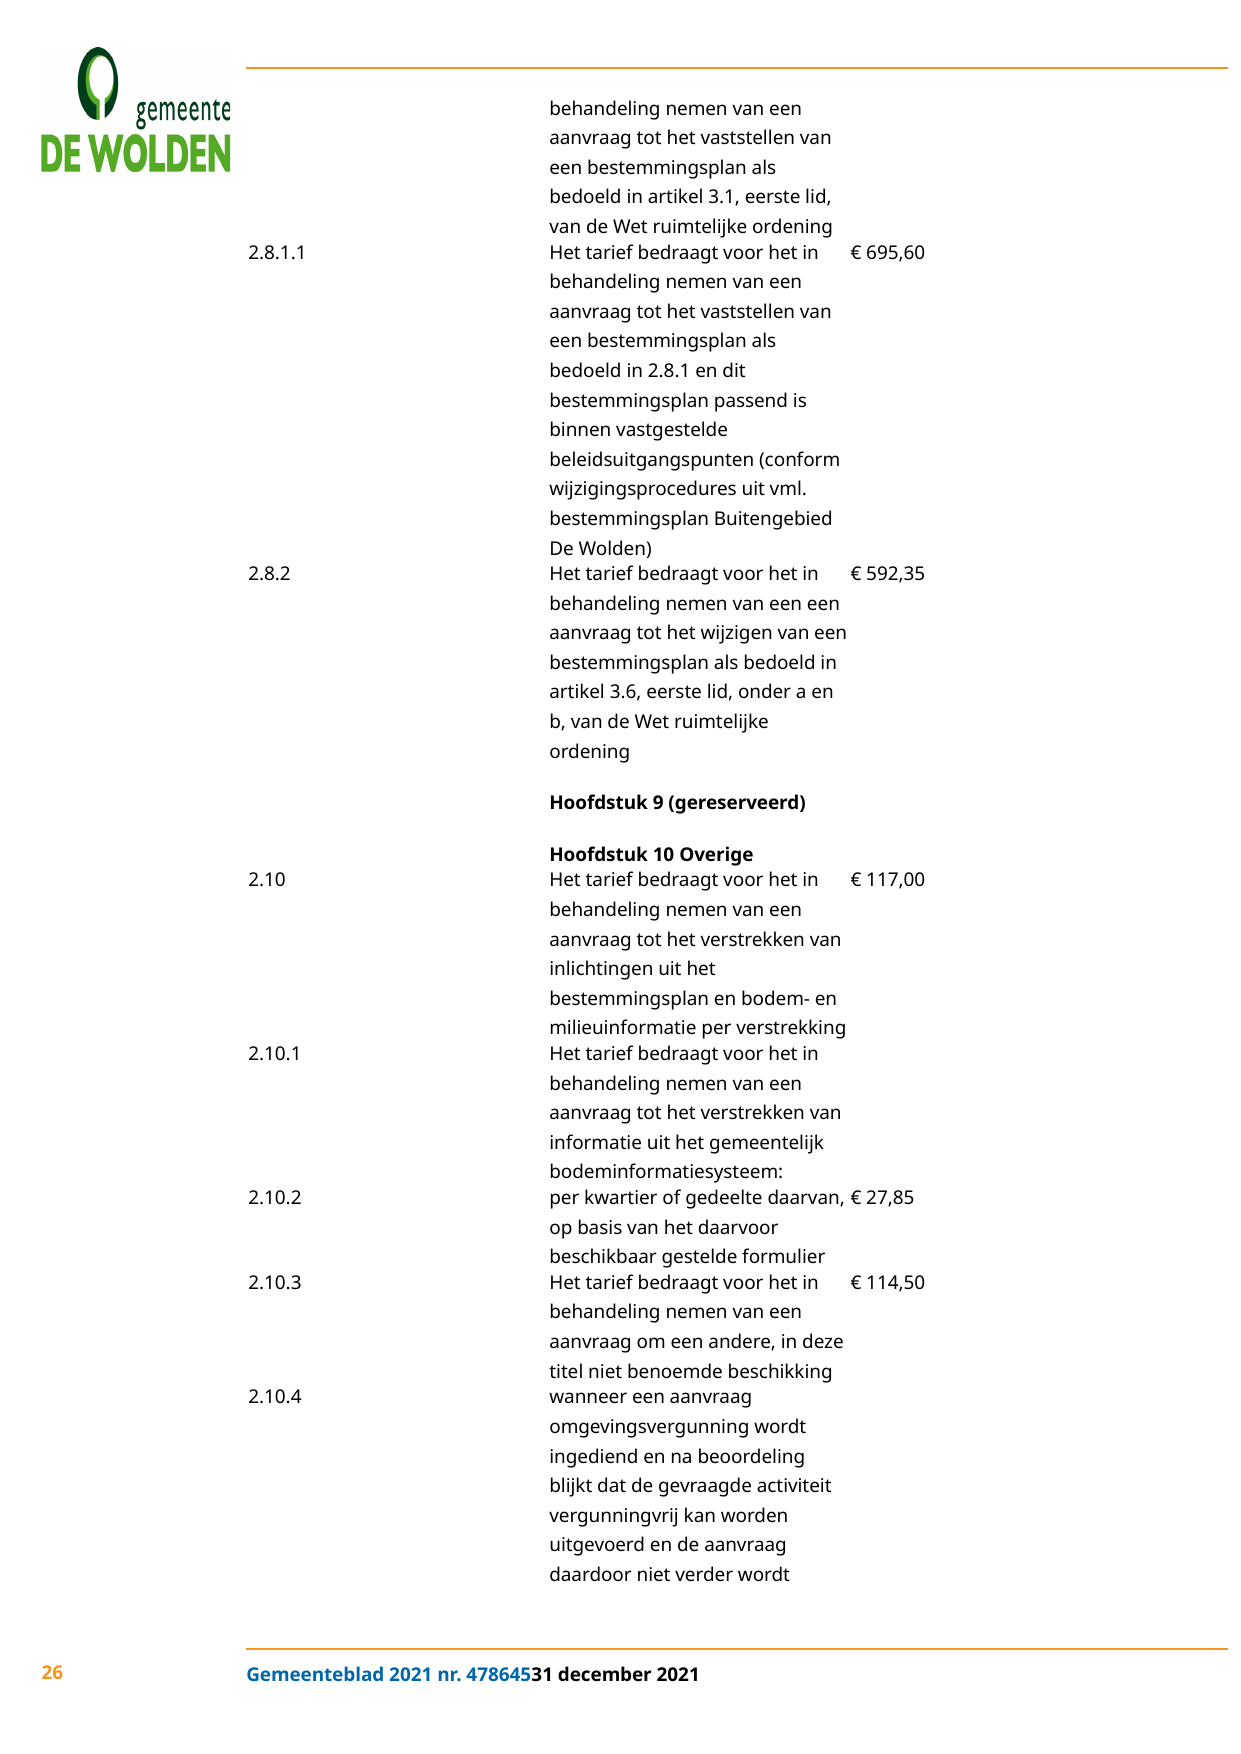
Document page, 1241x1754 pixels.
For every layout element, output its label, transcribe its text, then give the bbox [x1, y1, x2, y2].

table_cell 2.10.3 [248, 1269, 549, 1384]
picture [41, 47, 231, 172]
table_cell Hoofdstuk 9 (gereserveerd) [549, 789, 850, 815]
table_cell Het tarief bedraagt voor het in behandeling nemen van een aanvraag tot het verstrekken van informatie uit het gemeentelijk bodeminformatiesysteem: [549, 1040, 850, 1184]
table_cell 2.8.1.1 [248, 239, 549, 560]
table_cell [850, 789, 1152, 815]
table_cell [248, 789, 549, 815]
table_cell € 695,60 [850, 239, 1152, 560]
table_cell [850, 1384, 1152, 1587]
table_cell Hoofdstuk 10 Overige [549, 841, 850, 867]
table_cell [850, 764, 1152, 789]
table_cell [248, 764, 549, 789]
table_cell [248, 841, 549, 867]
table_cell [850, 95, 1152, 239]
table_cell € 592,35 [850, 560, 1152, 764]
table_cell per kwartier of gedeelte daarvan, op basis van het daarvoor beschikbaar gestelde formulier [549, 1184, 850, 1269]
table_cell [850, 1040, 1152, 1184]
table_cell [248, 815, 549, 841]
table_cell [850, 841, 1152, 867]
table_cell 2.10 [248, 867, 549, 1040]
table_cell 2.10.4 [248, 1384, 549, 1587]
table_cell [248, 95, 549, 239]
table_cell 2.10.1 [248, 1040, 549, 1184]
table_cell Het tarief bedraagt voor het in behandeling nemen van een een aanvraag tot het wijzigen van een bestemmingsplan als bedoeld in artikel 3.6, eerste lid, onder a en b, van de Wet ruimtelijke ordening [549, 560, 850, 764]
table_cell behandeling nemen van een aanvraag tot het vaststellen van een bestemmingsplan als bedoeld in artikel 3.1, eerste lid, van de Wet ruimtelijke ordening [549, 95, 850, 239]
table_cell 2.10.2 [248, 1184, 549, 1269]
table_cell [549, 815, 850, 841]
table_cell 2.8.2 [248, 560, 549, 764]
table_cell Het tarief bedraagt voor het in behandeling nemen van een aanvraag tot het verstrekken van inlichtingen uit het bestemmingsplan en bodem- en milieuinformatie per verstrekking [549, 867, 850, 1040]
table_cell € 27,85 [850, 1184, 1152, 1269]
table_cell wanneer een aanvraag omgevingsvergunning wordt ingediend en na beoordeling blijkt dat de gevraagde activiteit vergunningvrij kan worden uitgevoerd en de aanvraag daardoor niet verder wordt [549, 1384, 850, 1587]
table_cell Het tarief bedraagt voor het in behandeling nemen van een aanvraag tot het vaststellen van een bestemmingsplan als bedoeld in 2.8.1 en dit bestemmingsplan passend is binnen vastgestelde beleidsuitgangspunten (conform wijzigingsprocedures uit vml. bestemmingsplan Buitengebied De Wolden) [549, 239, 850, 560]
table_cell € 117,00 [850, 867, 1152, 1040]
table_cell Het tarief bedraagt voor het in behandeling nemen van een aanvraag om een andere, in deze titel niet benoemde beschikking [549, 1269, 850, 1384]
table_cell [549, 764, 850, 789]
table_cell € 114,50 [850, 1269, 1152, 1384]
table_cell [850, 815, 1152, 841]
